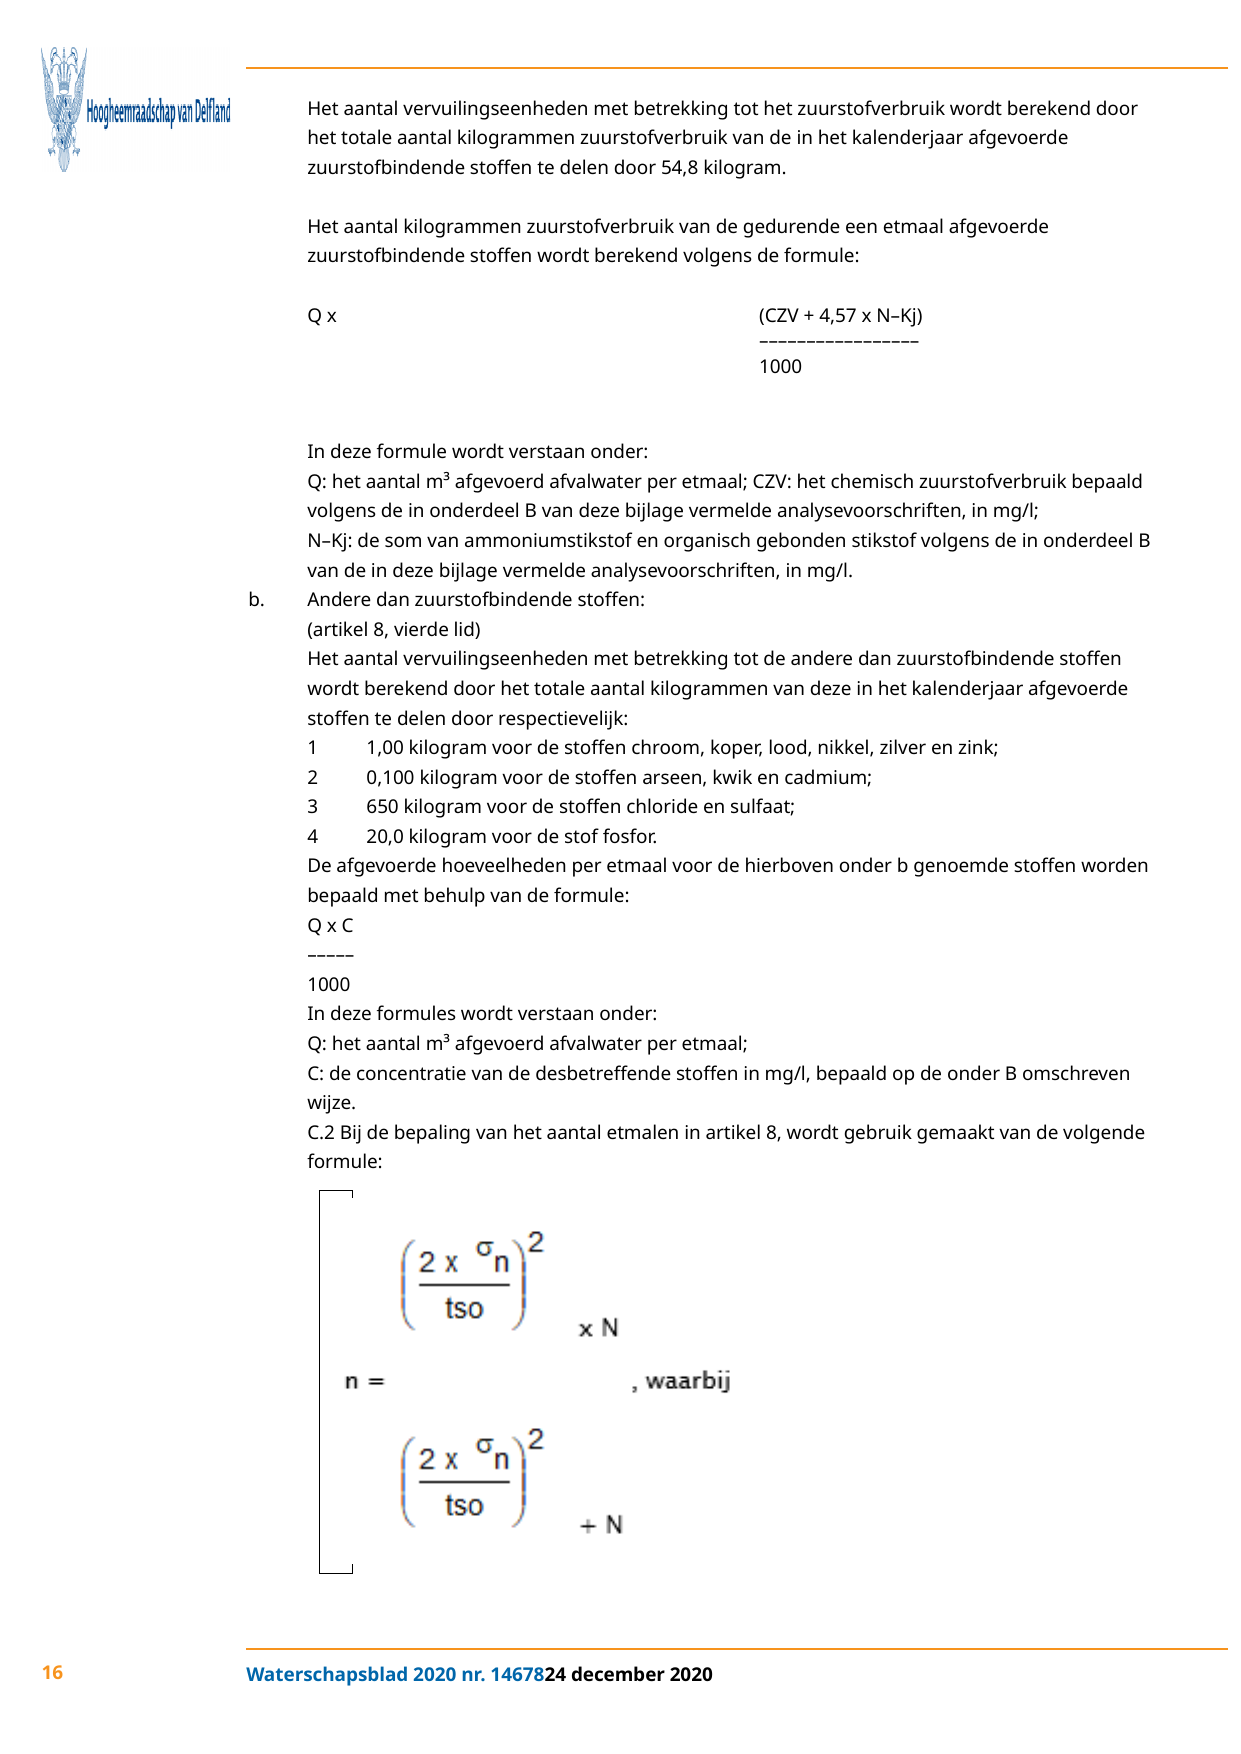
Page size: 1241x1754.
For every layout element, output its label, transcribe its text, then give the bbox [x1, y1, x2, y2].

list Q x C [248, 912, 1152, 937]
table_cell ––––––––––––––––– [759, 328, 1211, 353]
list C: de concentratie van de desbetreffende stoffen in mg/l, bepaald op de onder B omschreven wijze. [248, 1060, 1152, 1115]
list (artikel 8, vierde lid) [248, 616, 1152, 642]
list 650 kilogram voor de stoffen chloride en sulfaat; [307, 793, 1152, 819]
list ––––– [248, 941, 1152, 967]
table_header Q x [307, 302, 759, 328]
picture [41, 47, 231, 172]
list Q: het aantal m³ afgevoerd afvalwater per etmaal; CZV: het chemisch zuurstofverbruik bepaald volgens de in onderdeel B van deze bijlage vermelde analysevoorschriften, in mg/l; [248, 468, 1152, 523]
picture [327, 1198, 742, 1564]
table_cell [307, 354, 759, 379]
list In deze formules wordt verstaan onder: [248, 1001, 1152, 1026]
list Het aantal vervuilingseenheden met betrekking tot de andere dan zuurstofbindende stoffen wordt berekend door het totale aantal kilogrammen van deze in het kalenderjaar afgevoerde stoffen te delen door respectievelijk: [248, 646, 1152, 730]
list 1,00 kilogram voor de stoffen chroom, koper, lood, nikkel, zilver en zink; [307, 734, 1152, 760]
list Het aantal vervuilingseenheden met betrekking tot het zuurstofverbruik wordt berekend door het totale aantal kilogrammen zuurstofverbruik van de in het kalenderjaar afgevoerde zuurstofbindende stoffen te delen door 54,8 kilogram. [248, 95, 1152, 180]
list Het aantal kilogrammen zuurstofverbruik van de gedurende een etmaal afgevoerde zuurstofbindende stoffen wordt berekend volgens de formule: [248, 213, 1152, 268]
list N–Kj: de som van ammoniumstikstof en organisch gebonden stikstof volgens de in onderdeel B van de in deze bijlage vermelde analysevoorschriften, in mg/l. [248, 527, 1152, 582]
table_header (CZV + 4,57 x N–Kj) [759, 302, 1211, 328]
table_cell 1000 [759, 354, 1211, 379]
list 1000 [248, 971, 1152, 997]
list 20,0 kilogram voor de stof fosfor. [307, 823, 1152, 849]
list Q: het aantal m³ afgevoerd afvalwater per etmaal; [248, 1030, 1152, 1056]
list In deze formule wordt verstaan onder: [248, 438, 1152, 464]
table_cell [307, 328, 759, 353]
list 0,100 kilogram voor de stoffen arseen, kwik en cadmium; [307, 764, 1152, 789]
list Andere dan zuurstofbindende stoffen: [248, 586, 1152, 612]
list C.2 Bij de bepaling van het aantal etmalen in artikel 8, wordt gebruik gemaakt van de volgende formule: [248, 1119, 1152, 1174]
list De afgevoerde hoeveelheden per etmaal voor de hierboven onder b genoemde stoffen worden bepaald met behulp van de formule: [248, 853, 1152, 908]
